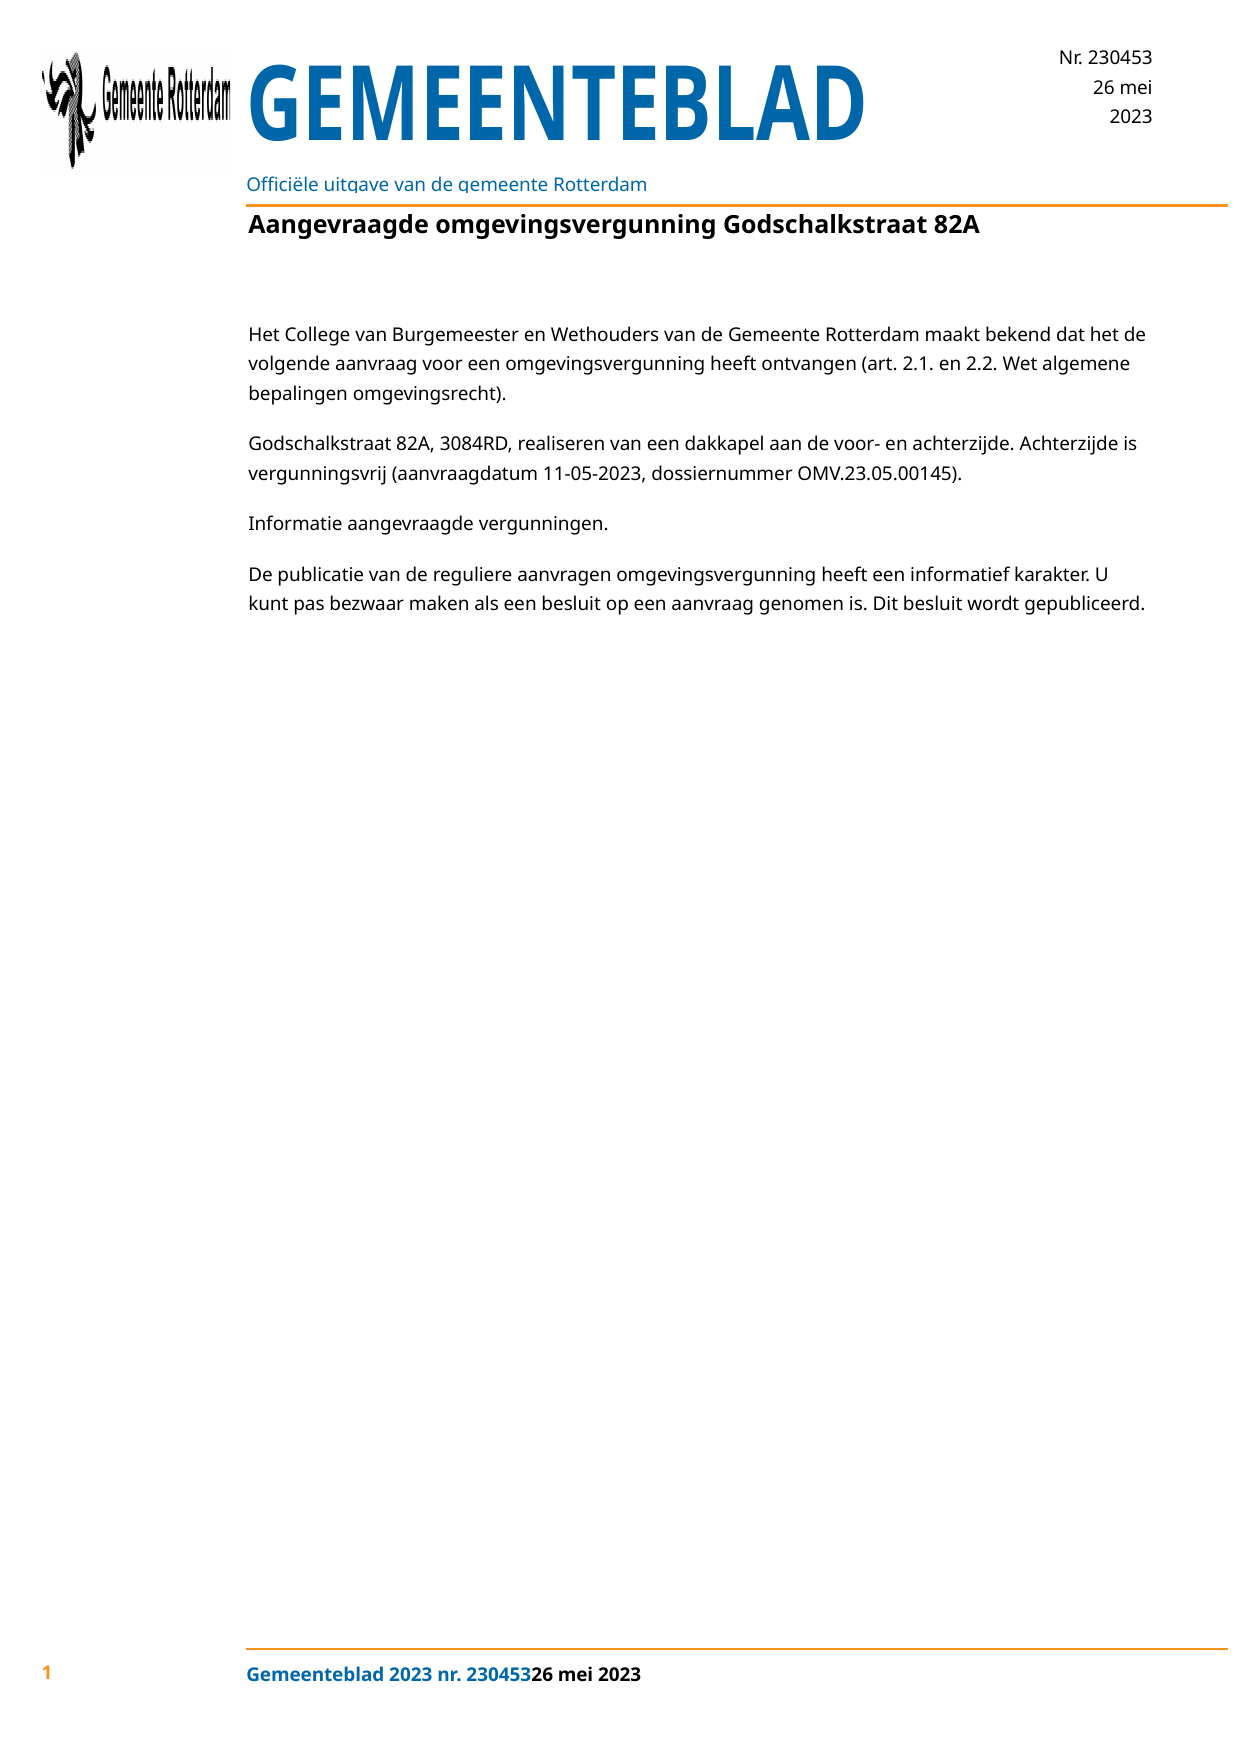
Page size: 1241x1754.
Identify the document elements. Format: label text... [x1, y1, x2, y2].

text Godschalkstraat 82A, 3084RD, realiseren van een dakkapel aan de voor- en achterzijde. Achterzijde is vergunningsvrij (aanvraagdatum 11-05-2023, dossiernummer OMV.23.05.00145). [248, 430, 1152, 486]
text Aangevraagde omgevingsvergunning Godschalkstraat 82A [248, 207, 1152, 241]
text Het College van Burgemeester en Wethouders van de Gemeente Rotterdam maakt bekend dat het de volgende aanvraag voor een omgevingsvergunning heeft ontvangen (art. 2.1. en 2.2. Wet algemene bepalingen omgevingsrecht). [248, 321, 1152, 406]
text De publicatie van de reguliere aanvragen omgevingsvergunning heeft een informatief karakter. U kunt pas bezwaar maken als een besluit op een aanvraag genomen is. Dit besluit wordt gepubliceerd. [248, 561, 1152, 616]
picture [41, 47, 231, 172]
text Informatie aangevraagde vergunningen. [248, 510, 1152, 536]
